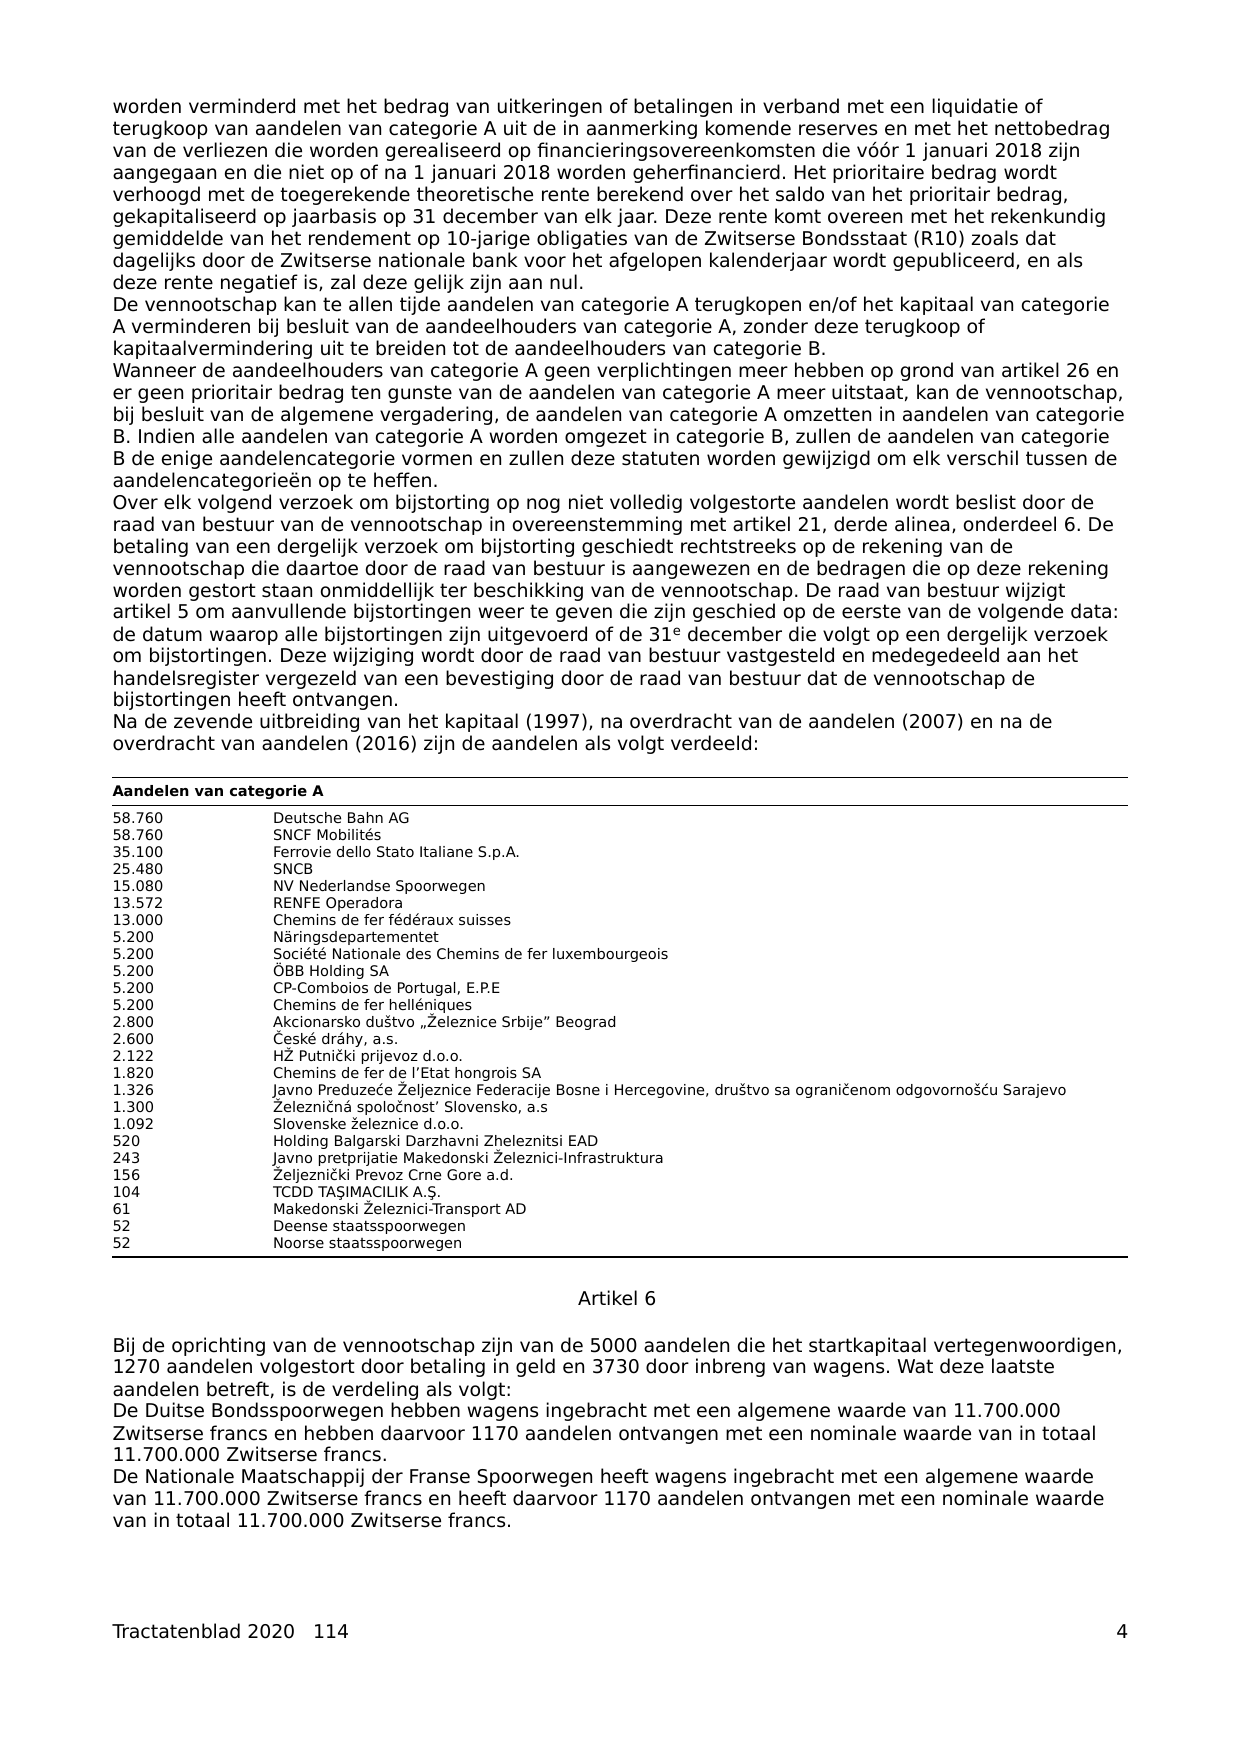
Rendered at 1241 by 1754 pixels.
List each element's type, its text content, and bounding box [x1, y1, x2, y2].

table_cell 61 [112, 1201, 267, 1218]
table_cell Chemins de fer fédéraux suisses [267, 912, 1128, 929]
text Bij de oprichting van de vennootschap zijn van de 5000 aandelen die het startkapitaal vertegenwoordigen, 1270 aandelen volgestort door betaling in geld en 3730 door inbreng van wagens. Wat deze laatste aandelen betreft, is de verdeling als volgt: [112, 1334, 1128, 1400]
table_cell 2.600 [112, 1031, 267, 1048]
text Over elk volgend verzoek om bijstorting op nog niet volledig volgestorte aandelen wordt beslist door de raad van bestuur van de vennootschap in overeenstemming met artikel 21, derde alinea, onderdeel 6. De betaling van een dergelijk verzoek om bijstorting geschiedt rechtstreeks op de rekening van de vennootschap die daartoe door de raad van bestuur is aangewezen en de bedragen die op deze rekening worden gestort staan onmiddellijk ter beschikking van de vennootschap. De raad van bestuur wijzigt artikel 5 om aanvullende bijstortingen weer te geven die zijn geschied op de eerste van de volgende data: de datum waarop alle bijstortingen zijn uitgevoerd of de 31e december die volgt op een dergelijk verzoek om bijstortingen. Deze wijziging wordt door de raad van bestuur vastgesteld en medegedeeld aan het handelsregister vergezeld van een bevestiging door de raad van bestuur dat de vennootschap de bijstortingen heeft ontvangen. [112, 492, 1128, 711]
table_cell 1.326 [112, 1082, 267, 1099]
table_cell 58.760 [112, 806, 267, 827]
table_cell 35.100 [112, 844, 267, 861]
table_cell Deense staatsspoorwegen [267, 1218, 1128, 1235]
table_cell Näringsdepartementet [267, 929, 1128, 946]
table_cell 156 [112, 1167, 267, 1184]
table_cell Željeznički Prevoz Crne Gore a.d. [267, 1167, 1128, 1184]
table_header Aandelen van categorie A [112, 778, 1128, 804]
text De Duitse Bondsspoorwegen hebben wagens ingebracht met een algemene waarde van 11.700.000 Zwitserse francs en hebben daarvoor 1170 aandelen ontvangen met een nominale waarde van in totaal 11.700.000 Zwitserse francs. [112, 1400, 1128, 1466]
table_cell 52 [112, 1235, 267, 1256]
table_cell Chemins de fer de l’Etat hongrois SA [267, 1065, 1128, 1082]
table_cell 5.200 [112, 929, 267, 946]
table_cell 243 [112, 1150, 267, 1167]
table_cell 25.480 [112, 861, 267, 878]
subtitle Artikel 6 [112, 1287, 1128, 1309]
table_cell ÖBB Holding SA [267, 963, 1128, 980]
table_cell Deutsche Bahn AG [267, 806, 1128, 827]
table_cell 5.200 [112, 997, 267, 1014]
text De Nationale Maatschappij der Franse Spoorwegen heeft wagens ingebracht met een algemene waarde van 11.700.000 Zwitserse francs en heeft daarvoor 1170 aandelen ontvangen met een nominale waarde van in totaal 11.700.000 Zwitserse francs. [112, 1466, 1128, 1532]
table_cell 1.300 [112, 1099, 267, 1116]
table_cell Ferrovie dello Stato Italiane S.p.A. [267, 844, 1128, 861]
table_cell Železničná spoločnost’ Slovensko, a.s [267, 1099, 1128, 1116]
text Na de zevende uitbreiding van het kapitaal (1997), na overdracht van de aandelen (2007) en na de overdracht van aandelen (2016) zijn de aandelen als volgt verdeeld: [112, 711, 1128, 755]
table_cell Makedonski Železnici-Transport AD [267, 1201, 1128, 1218]
table_cell 1.092 [112, 1116, 267, 1133]
table_cell Noorse staatsspoorwegen [267, 1235, 1128, 1256]
table_cell CP-Comboios de Portugal, E.P.E [267, 980, 1128, 997]
table_cell 5.200 [112, 946, 267, 963]
table_cell 13.000 [112, 912, 267, 929]
table_cell Javno pretprijatie Makedonski Železnici-Infrastruktura [267, 1150, 1128, 1167]
table_cell 1.820 [112, 1065, 267, 1082]
table_cell Chemins de fer helléniques [267, 997, 1128, 1014]
table_cell 5.200 [112, 963, 267, 980]
text De vennootschap kan te allen tijde aandelen van categorie A terugkopen en/of het kapitaal van categorie A verminderen bij besluit van de aandeelhouders van categorie A, zonder deze terugkoop of kapitaalvermindering uit te breiden tot de aandeelhouders van categorie B. [112, 294, 1128, 360]
text Wanneer de aandeelhouders van categorie A geen verplichtingen meer hebben op grond van artikel 26 en er geen prioritair bedrag ten gunste van de aandelen van categorie A meer uitstaat, kan de vennootschap, bij besluit van de algemene vergadering, de aandelen van categorie A omzetten in aandelen van categorie B. Indien alle aandelen van categorie A worden omgezet in categorie B, zullen de aandelen van categorie B de enige aandelencategorie vormen en zullen deze statuten worden gewijzigd om elk verschil tussen de aandelencategorieën op te heffen. [112, 360, 1128, 492]
table_cell HŽ Putnički prijevoz d.o.o. [267, 1048, 1128, 1065]
table_cell Holding Balgarski Darzhavni Zheleznitsi EAD [267, 1133, 1128, 1150]
table_cell 13.572 [112, 895, 267, 912]
table_cell 5.200 [112, 980, 267, 997]
table_cell Javno Preduzeće Željeznice Federacije Bosne i Hercegovine, društvo sa ograničenom odgovornošću Sarajevo [267, 1082, 1128, 1099]
table_cell TCDD TAŞIMACILIK A.Ş. [267, 1184, 1128, 1201]
text worden verminderd met het bedrag van uitkeringen of betalingen in verband met een liquidatie of terugkoop van aandelen van categorie A uit de in aanmerking komende reserves en met het nettobedrag van de verliezen die worden gerealiseerd op financieringsovereenkomsten die vóór 1 januari 2018 zijn aangegaan en die niet op of na 1 januari 2018 worden geherfinancierd. Het prioritaire bedrag wordt verhoogd met de toegerekende theoretische rente berekend over het saldo van het prioritair bedrag, gekapitaliseerd op jaarbasis op 31 december van elk jaar. Deze rente komt overeen met het rekenkundig gemiddelde van het rendement op 10-jarige obligaties van de Zwitserse Bondsstaat (R10) zoals dat dagelijks door de Zwitserse nationale bank voor het afgelopen kalenderjaar wordt gepubliceerd, en als deze rente negatief is, zal deze gelijk zijn aan nul. [112, 96, 1128, 294]
table_cell SNCF Mobilités [267, 827, 1128, 844]
table_cell NV Nederlandse Spoorwegen [267, 878, 1128, 895]
table_cell 520 [112, 1133, 267, 1150]
table_cell 52 [112, 1218, 267, 1235]
table_cell 2.122 [112, 1048, 267, 1065]
table_cell České dráhy, a.s. [267, 1031, 1128, 1048]
table_cell 2.800 [112, 1014, 267, 1031]
table_cell SNCB [267, 861, 1128, 878]
table_cell 58.760 [112, 827, 267, 844]
table_cell RENFE Operadora [267, 895, 1128, 912]
table_cell Slovenske železnice d.o.o. [267, 1116, 1128, 1133]
table_cell 15.080 [112, 878, 267, 895]
table_cell Akcionarsko duštvo „Železnice Srbije” Beograd [267, 1014, 1128, 1031]
table_cell Société Nationale des Chemins de fer luxembourgeois [267, 946, 1128, 963]
table_cell 104 [112, 1184, 267, 1201]
